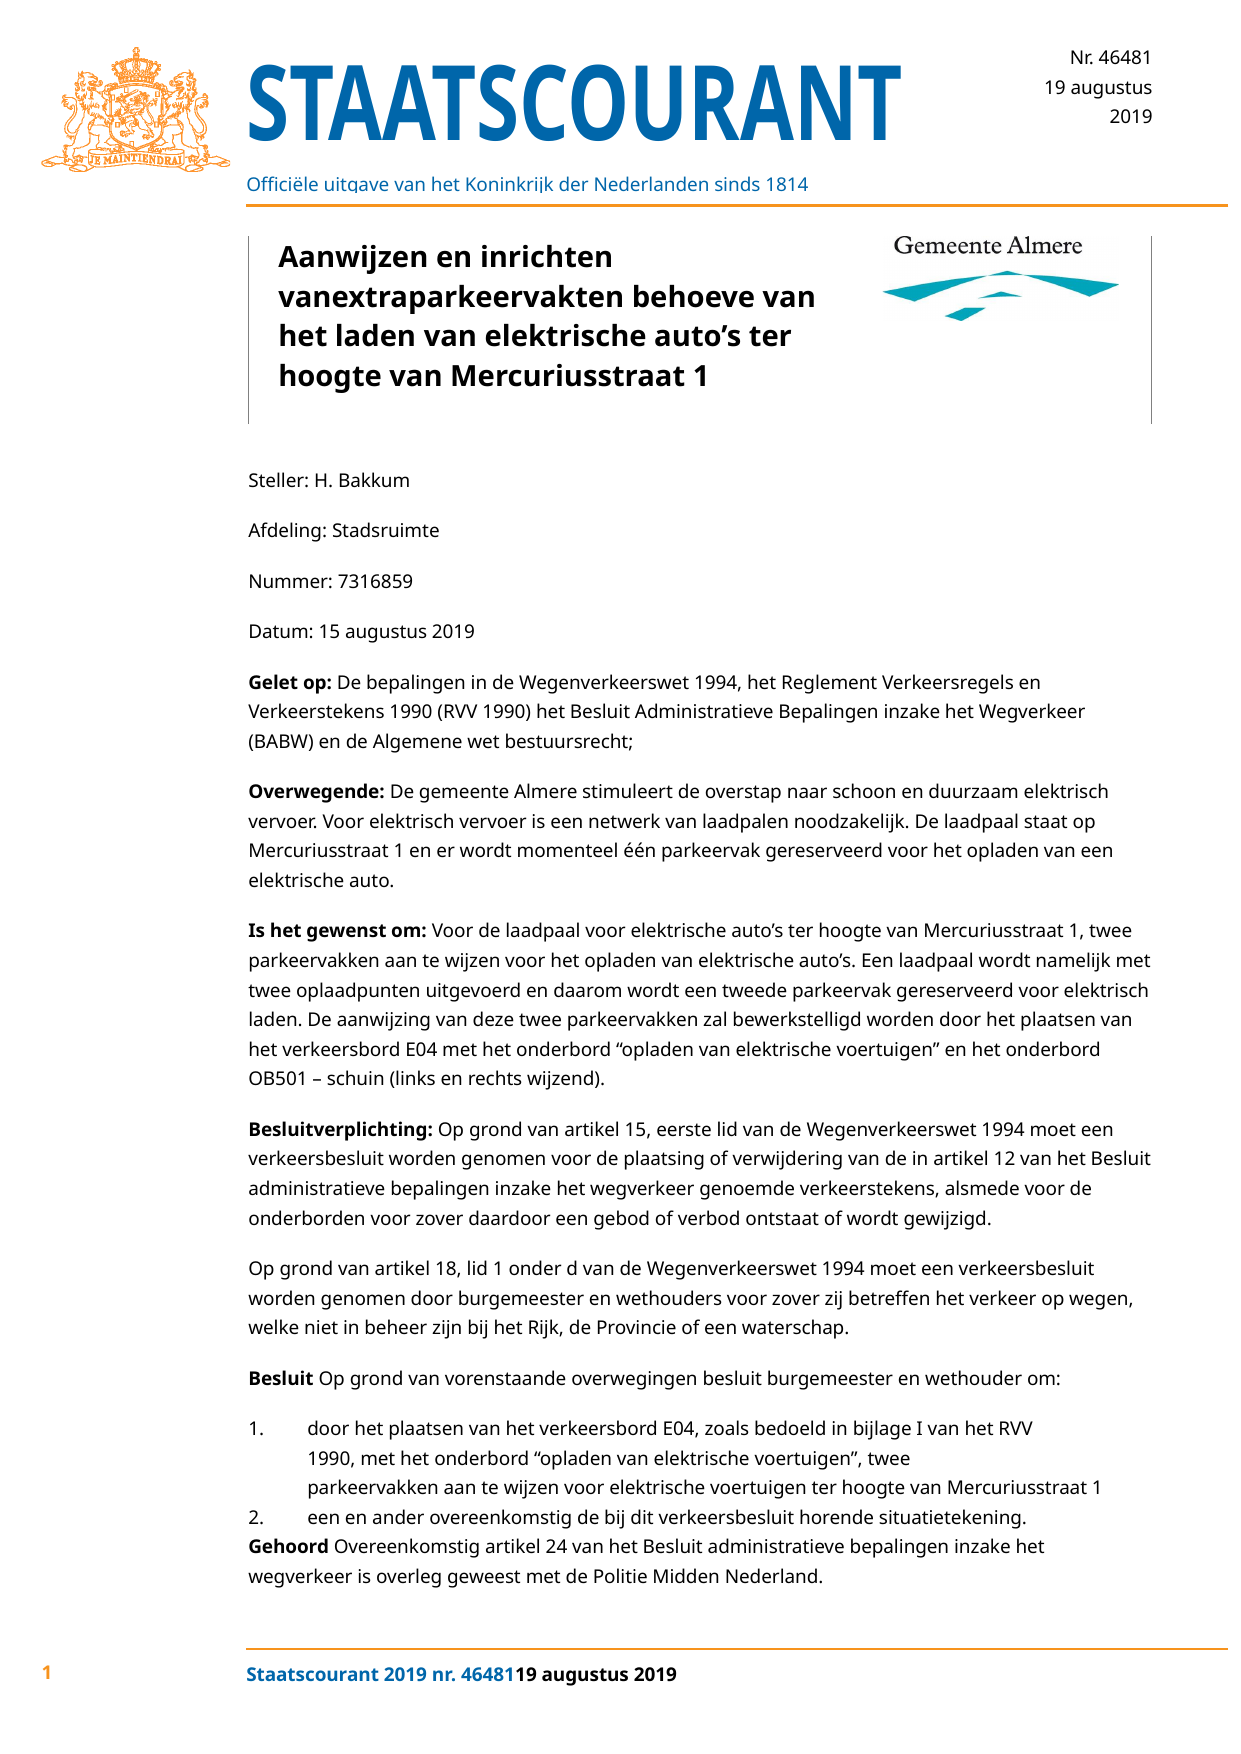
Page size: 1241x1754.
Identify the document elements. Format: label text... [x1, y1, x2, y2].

text Overwegende: De gemeente Almere stimuleert de overstap naar schoon en duurzaam elektrisch vervoer. Voor elektrisch vervoer is een netwerk van laadpalen noodzakelijk. De laadpaal staat op Mercuriusstraat 1 en er wordt momenteel één parkeervak gereserveerd voor het opladen van een elektrische auto. [248, 778, 1152, 893]
text Steller: H. Bakkum [248, 467, 1152, 493]
text Gelet op: De bepalingen in de Wegenverkeerswet 1994, het Reglement Verkeersregels en Verkeerstekens 1990 (RVV 1990) het Besluit Administratieve Bepalingen inzake het Wegverkeer (BABW) en de Algemene wet bestuursrecht; [248, 669, 1152, 754]
text Datum: 15 augustus 2019 [248, 618, 1152, 644]
text Besluitverplichting: Op grond van artikel 15, eerste lid van de Wegenverkeerswet 1994 moet een verkeersbesluit worden genomen voor de plaatsing of verwijdering van de in artikel 12 van het Besluit administratieve bepalingen inzake het wegverkeer genoemde verkeerstekens, alsmede voor de onderborden voor zover daardoor een gebod of verbod ontstaat of wordt gewijzigd. [248, 1116, 1152, 1231]
text Is het gewenst om: Voor de laadpaal voor elektrische auto’s ter hoogte van Mercuriusstraat 1, twee parkeervakken aan te wijzen voor het opladen van elektrische auto’s. Een laadpaal wordt namelijk met twee oplaadpunten uitgevoerd en daarom wordt een tweede parkeervak gereserveerd voor elektrisch laden. De aanwijzing van deze twee parkeervakken zal bewerkstelligd worden door het plaatsen van het verkeersbord E04 met het onderbord “opladen van elektrische voertuigen” en het onderbord OB501 – schuin (links en rechts wijzend). [248, 918, 1152, 1091]
text Afdeling: Stadsruimte [248, 518, 1152, 543]
table_header [850, 236, 1151, 424]
picture [41, 47, 231, 172]
list parkeervakken aan te wijzen voor elektrische voertuigen ter hoogte van Mercuriusstraat 1 [248, 1474, 1152, 1500]
table_header Aanwijzen en inrichten vanextraparkeervakten behoeve van het laden van elektrische auto’s ter hoogte van Mercuriusstraat 1 [249, 236, 850, 424]
text Nummer: 7316859 [248, 568, 1152, 594]
text Gehoord Overeenkomstig artikel 24 van het Besluit administratieve bepalingen inzake het wegverkeer is overleg geweest met de Politie Midden Nederland. [248, 1533, 1152, 1589]
picture [882, 236, 1119, 321]
list 1990, met het onderbord “opladen van elektrische voertuigen”, twee [248, 1445, 1152, 1471]
list door het plaatsen van het verkeersbord E04, zoals bedoeld in bijlage I van het RVV [248, 1415, 1152, 1441]
list een en ander overeenkomstig de bij dit verkeersbesluit horende situatietekening. [248, 1504, 1152, 1530]
text Op grond van artikel 18, lid 1 onder d van de Wegenverkeerswet 1994 moet een verkeersbesluit worden genomen door burgemeester en wethouders voor zover zij betreffen het verkeer op wegen, welke niet in beheer zijn bij het Rijk, de Provincie of een waterschap. [248, 1255, 1152, 1340]
text Besluit Op grond van vorenstaande overwegingen besluit burgemeester en wethouder om: [248, 1365, 1152, 1391]
